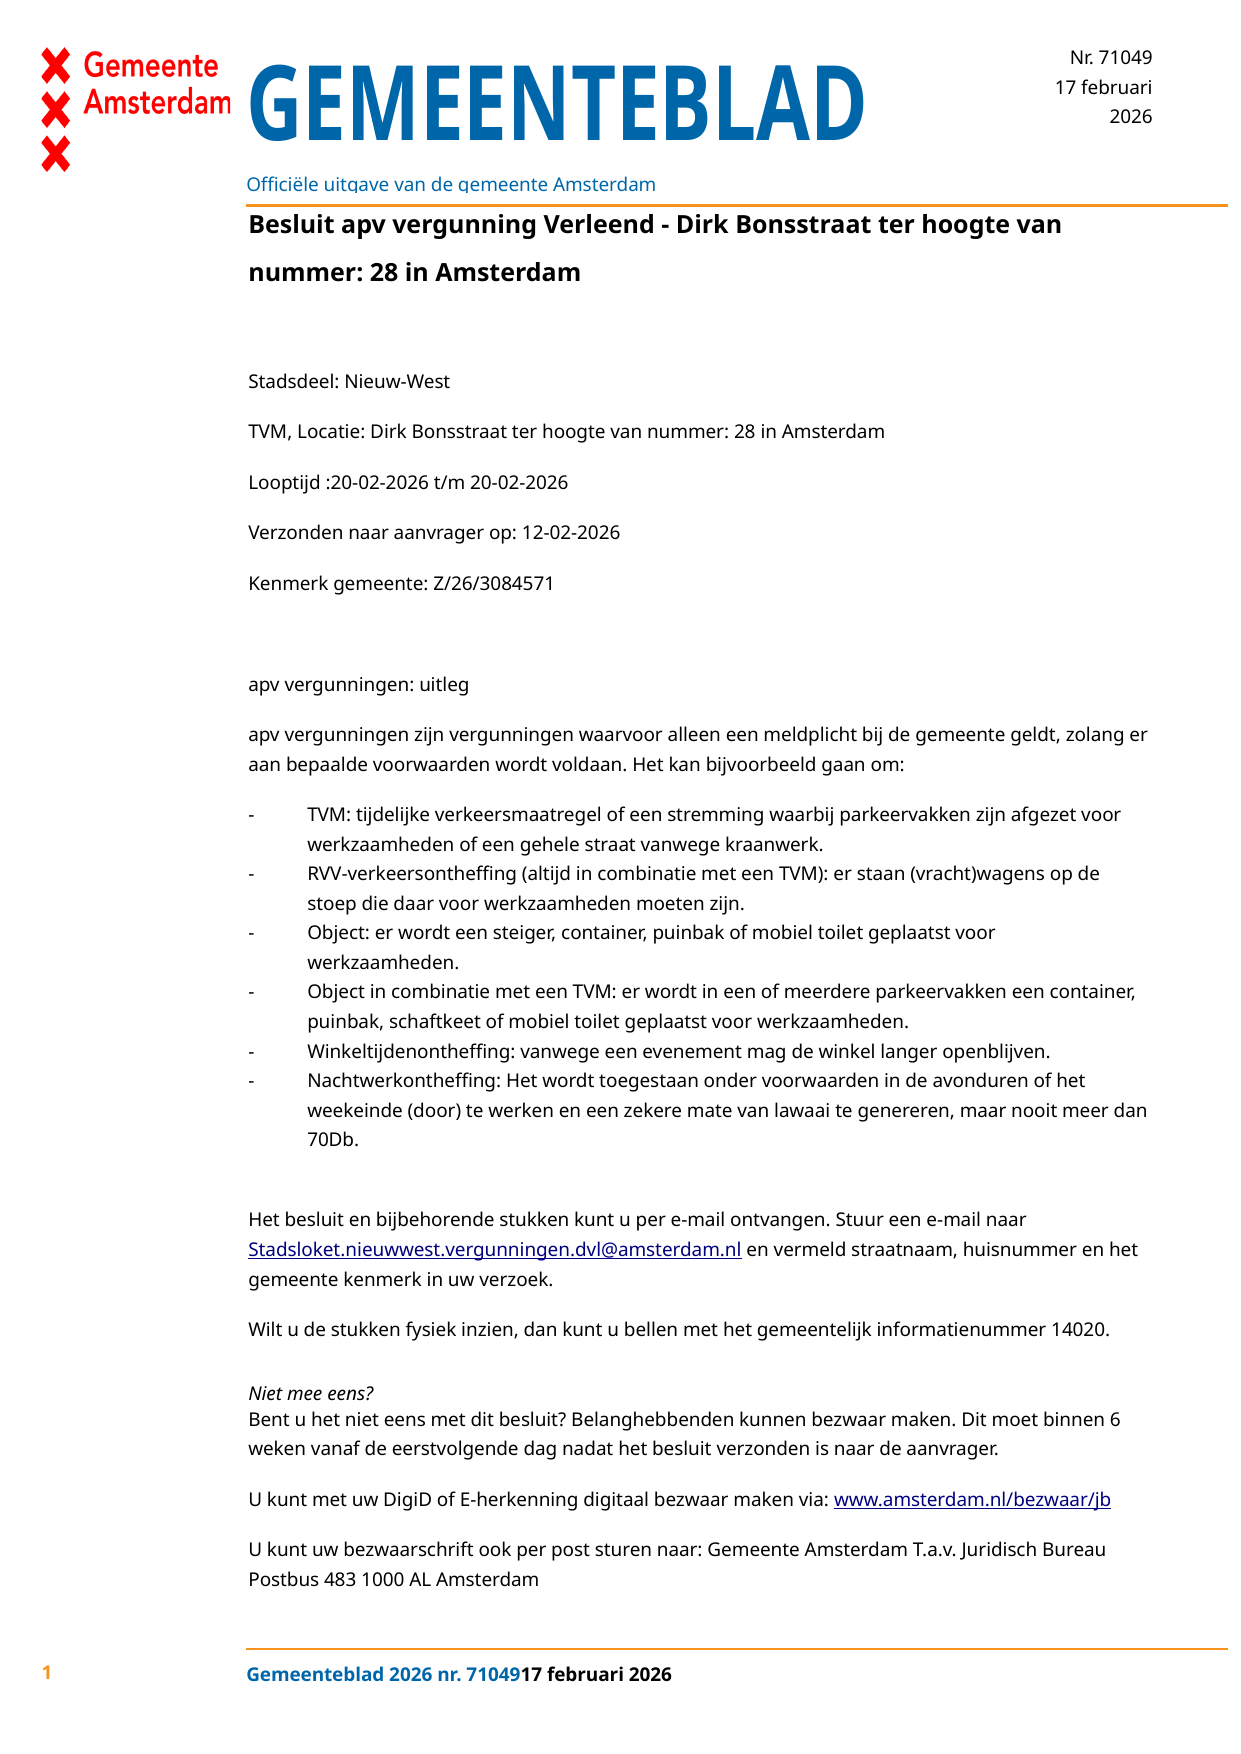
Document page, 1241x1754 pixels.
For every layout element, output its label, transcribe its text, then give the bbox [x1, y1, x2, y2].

text Verzonden naar aanvrager op: 12-02-2026 [248, 519, 1152, 545]
list Nachtwerkontheffing: Het wordt toegestaan onder voorwaarden in de avonduren of het weekeinde (door) te werken en een zekere mate van lawaai te genereren, maar nooit meer dan 70Db. [248, 1067, 1152, 1152]
text Bent u het niet eens met dit besluit? Belanghebbenden kunnen bezwaar maken. Dit moet binnen 6 weken vanaf de eerstvolgende dag nadat het besluit verzonden is naar de aanvrager. [248, 1406, 1152, 1461]
list TVM: tijdelijke verkeersmaatregel of een stremming waarbij parkeervakken zijn afgezet voor werkzaamheden of een gehele straat vanwege kraanwerk. [248, 801, 1152, 857]
text Besluit apv vergunning Verleend - Dirk Bonsstraat ter hoogte van nummer: 28 in Amsterdam [248, 207, 1152, 288]
text U kunt uw bezwaarschrift ook per post sturen naar: Gemeente Amsterdam T.a.v. Juridisch Bureau Postbus 483 1000 AL Amsterdam [248, 1536, 1152, 1592]
text Het besluit en bijbehorende stukken kunt u per e-mail ontvangen. Stuur een e-mail naar Stadsloket.nieuwwest.vergunningen.dvl@amsterdam.nl en vermeld straatnaam, huisnummer en het gemeente kenmerk in uw verzoek. [248, 1207, 1152, 1292]
text Wilt u de stukken fysiek inzien, dan kunt u bellen met het gemeentelijk informatienummer 14020. [248, 1316, 1152, 1342]
picture [41, 47, 231, 172]
list Object in combinatie met een TVM: er wordt in een of meerdere parkeervakken een container, puinbak, schaftkeet of mobiel toilet geplaatst voor werkzaamheden. [248, 979, 1152, 1034]
text U kunt met uw DigiD of E-herkenning digitaal bezwaar maken via: www.amsterdam.nl/bezwaar/jb [248, 1486, 1152, 1512]
text Looptijd :20-02-2026 t/m 20-02-2026 [248, 469, 1152, 495]
text Niet mee eens? [248, 1380, 1152, 1406]
list Winkeltijdenontheffing: vanwege een evenement mag de winkel langer openblijven. [248, 1038, 1152, 1064]
text apv vergunningen zijn vergunningen waarvoor alleen een meldplicht bij de gemeente geldt, zolang er aan bepaalde voorwaarden wordt voldaan. Het kan bijvoorbeeld gaan om: [248, 721, 1152, 777]
text Kenmerk gemeente: Z/26/3084571 [248, 570, 1152, 596]
text TVM, Locatie: Dirk Bonsstraat ter hoogte van nummer: 28 in Amsterdam [248, 419, 1152, 444]
text apv vergunningen: uitleg [248, 671, 1152, 697]
list RVV-verkeersontheffing (altijd in combinatie met een TVM): er staan (vracht)wagens op de stoep die daar voor werkzaamheden moeten zijn. [248, 860, 1152, 916]
list Object: er wordt een steiger, container, puinbak of mobiel toilet geplaatst voor werkzaamheden. [248, 919, 1152, 975]
text Stadsdeel: Nieuw-West [248, 368, 1152, 394]
